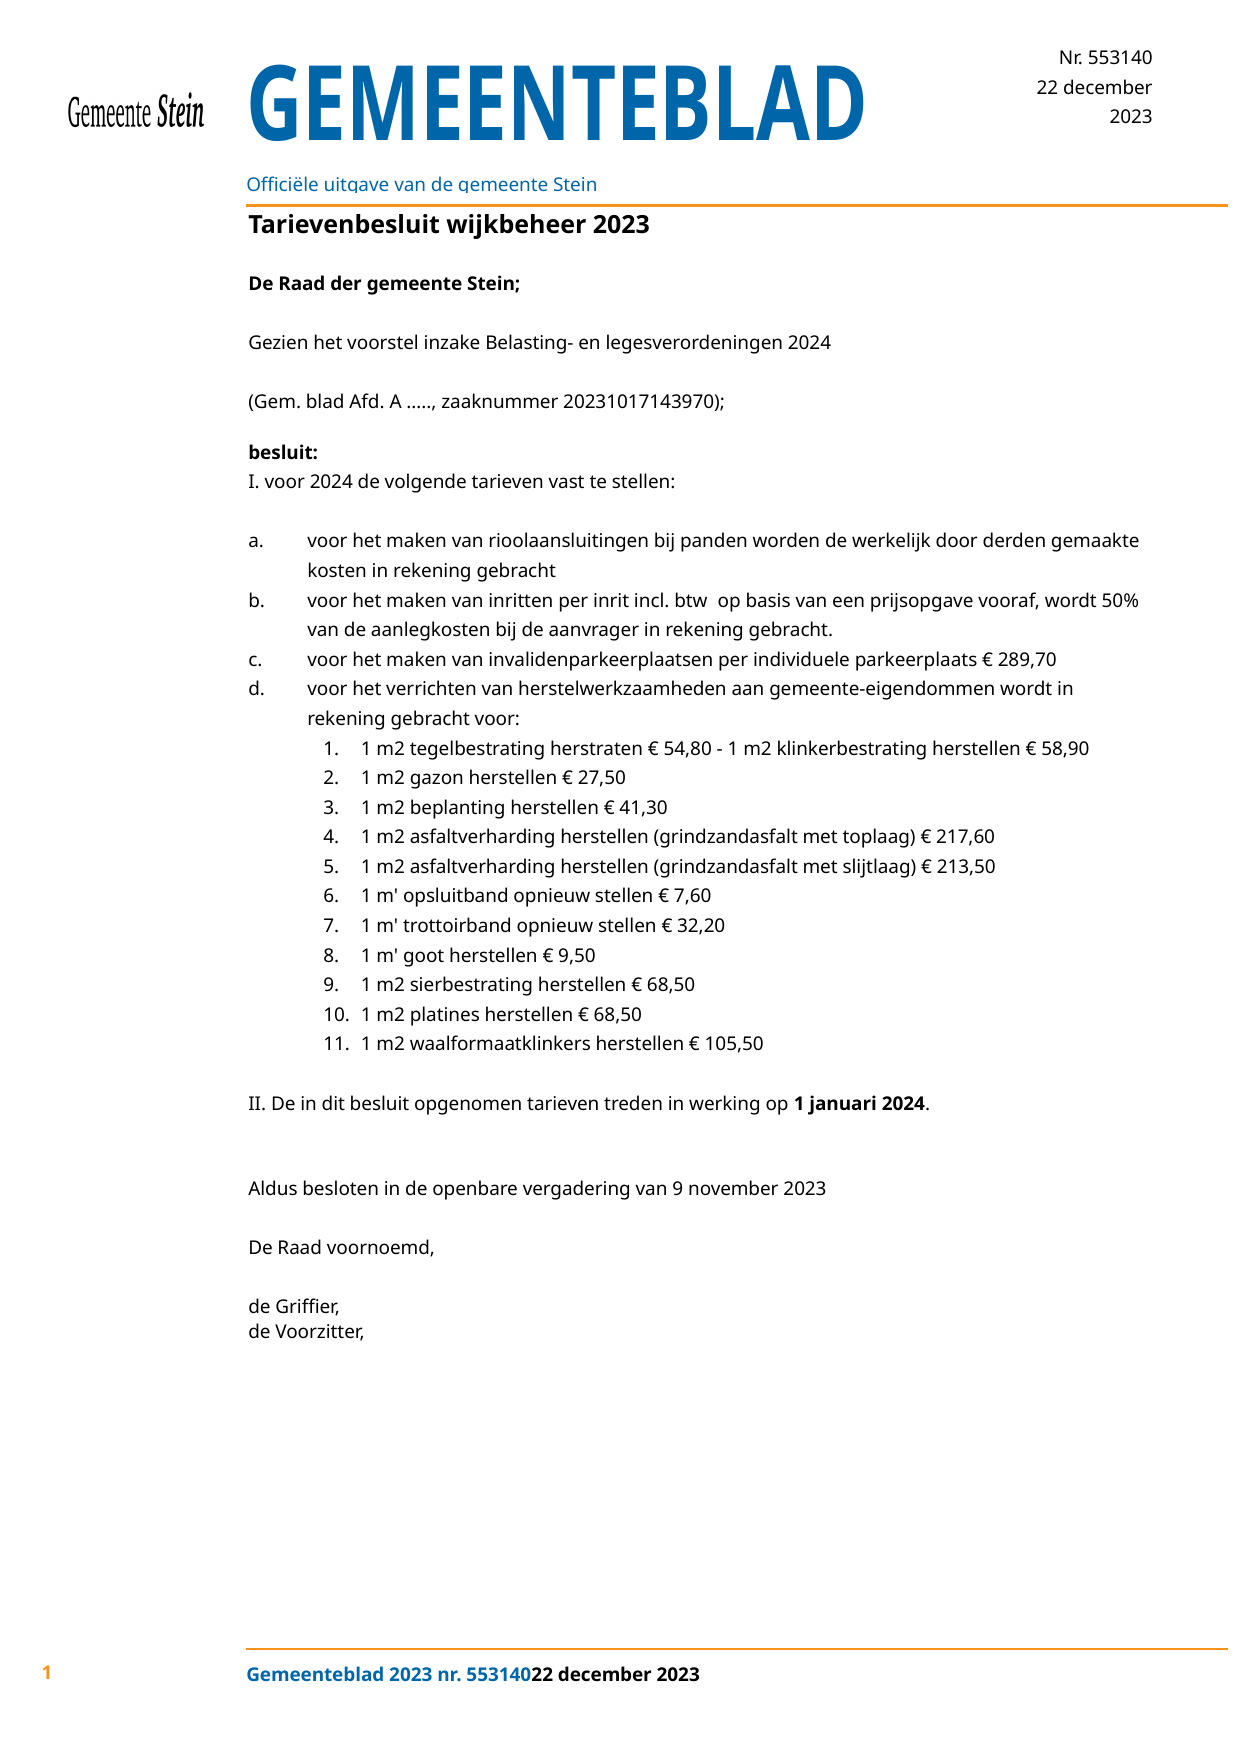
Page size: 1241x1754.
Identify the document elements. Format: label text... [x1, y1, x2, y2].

list voor het verrichten van herstelwerkzaamheden aan gemeente-eigendommen wordt in rekening gebracht voor: [248, 676, 1152, 731]
text I. voor 2024 de volgende tarieven vast te stellen: [248, 468, 1152, 494]
list 1 m2 asfaltverharding herstellen (grindzandasfalt met toplaag) € 217,60 [323, 823, 1152, 849]
text de Griffier, [248, 1293, 1152, 1319]
list 1 m' opsluitband opnieuw stellen € 7,60 [323, 883, 1152, 908]
list 1 m' trottoirband opnieuw stellen € 32,20 [323, 912, 1152, 938]
list 1 m2 platines herstellen € 68,50 [323, 1001, 1152, 1027]
text Aldus besloten in de openbare vergadering van 9 november 2023 [248, 1175, 1152, 1200]
text II. De in dit besluit opgenomen tarieven treden in werking op 1 januari 2024. [248, 1090, 1152, 1116]
text De Raad der gemeente Stein; [248, 270, 1152, 296]
list voor het maken van invalidenparkeerplaatsen per individuele parkeerplaats € 289,70 [248, 646, 1152, 672]
list 1 m2 asfaltverharding herstellen (grindzandasfalt met slijtlaag) € 213,50 [323, 853, 1152, 879]
text Tarievenbesluit wijkbeheer 2023 [248, 207, 1152, 241]
list 1 m2 sierbestrating herstellen € 68,50 [323, 971, 1152, 997]
text de Voorzitter, [248, 1319, 1152, 1344]
text (Gem. blad Afd. A ….., zaaknummer 20231017143970); [248, 389, 1152, 414]
list 1 m2 waalformaatklinkers herstellen € 105,50 [323, 1031, 1152, 1056]
text Gezien het voorstel inzake Belasting- en legesverordeningen 2024 [248, 329, 1152, 355]
picture [41, 47, 231, 172]
list 1 m' goot herstellen € 9,50 [323, 942, 1152, 968]
list voor het maken van rioolaansluitingen bij panden worden de werkelijk door derden gemaakte kosten in rekening gebracht [248, 528, 1152, 583]
list 1 m2 tegelbestrating herstraten € 54,80 - 1 m2 klinkerbestrating herstellen € 58,90 [323, 735, 1152, 761]
text De Raad voornoemd, [248, 1234, 1152, 1259]
list 1 m2 beplanting herstellen € 41,30 [323, 794, 1152, 820]
text besluit: [248, 439, 1152, 465]
list voor het maken van inritten per inrit incl. btw op basis van een prijsopgave vooraf, wordt 50% van de aanlegkosten bij de aanvrager in rekening gebracht. [248, 587, 1152, 642]
list 1 m2 gazon herstellen € 27,50 [323, 764, 1152, 790]
